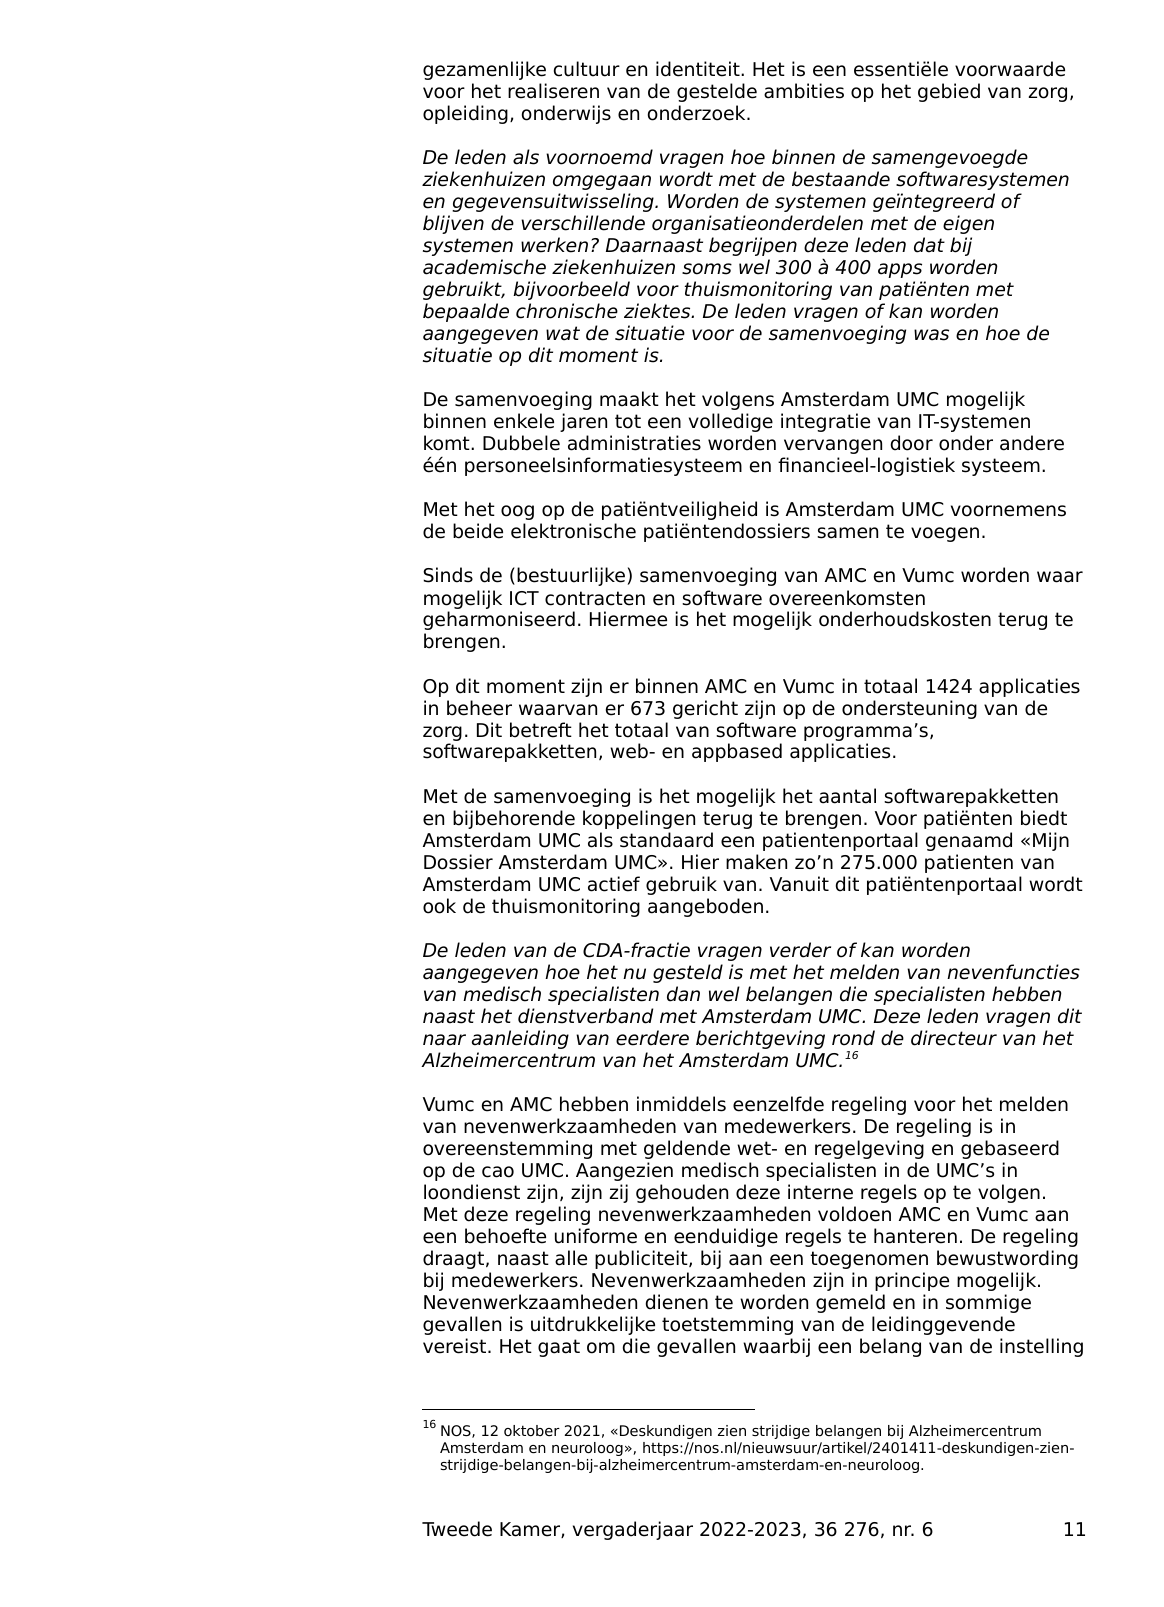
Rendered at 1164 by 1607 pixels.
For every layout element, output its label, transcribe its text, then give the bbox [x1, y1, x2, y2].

text Met de samenvoeging is het mogelijk het aantal softwarepakketten en bijbehorende koppelingen terug te brengen. Voor patiënten biedt Amsterdam UMC als standaard een patientenportaal genaamd «Mijn Dossier Amsterdam UMC». Hier maken zo’n 275.000 patienten van Amsterdam UMC actief gebruik van. Vanuit dit patiëntenportaal wordt ook de thuismonitoring aangeboden. [422, 786, 1087, 917]
text De leden van de CDA-fractie vragen verder of kan worden aangegeven hoe het nu gesteld is met het melden van nevenfuncties van medisch specialisten dan wel belangen die specialisten hebben naast het dienstverband met Amsterdam UMC. Deze leden vragen dit naar aanleiding van eerdere berichtgeving rond de directeur van het Alzheimercentrum van het Amsterdam UMC. [422, 940, 1087, 1072]
text Op dit moment zijn er binnen AMC en Vumc in totaal 1424 applicaties in beheer waarvan er 673 gericht zijn op de ondersteuning van de zorg. Dit betreft het totaal van software programma’s, softwarepakketten, web- en appbased applicaties. [422, 676, 1087, 763]
text De leden als voornoemd vragen hoe binnen de samengevoegde ziekenhuizen omgegaan wordt met de bestaande softwaresystemen en gegevensuitwisseling. Worden de systemen geïntegreerd of blijven de verschillende organisatieonderdelen met de eigen systemen werken? Daarnaast begrijpen deze leden dat bij academische ziekenhuizen soms wel 300 à 400 apps worden gebruikt, bijvoorbeeld voor thuismonitoring van patiënten met bepaalde chronische ziektes. De leden vragen of kan worden aangegeven wat de situatie voor de samenvoeging was en hoe de situatie op dit moment is. [422, 147, 1087, 367]
text Sinds de (bestuurlijke) samenvoeging van AMC en Vumc worden waar mogelijk ICT contracten en software overeenkomsten geharmoniseerd. Hiermee is het mogelijk onderhoudskosten terug te brengen. [422, 565, 1087, 653]
text gezamenlijke cultuur en identiteit. Het is een essentiële voorwaarde voor het realiseren van de gestelde ambities op het gebied van zorg, opleiding, onderwijs en onderzoek. [422, 59, 1087, 125]
text Vumc en AMC hebben inmiddels eenzelfde regeling voor het melden van nevenwerkzaamheden van medewerkers. De regeling is in overeenstemming met geldende wet- en regelgeving en gebaseerd op de cao UMC. Aangezien medisch specialisten in de UMC’s in loondienst zijn, zijn zij gehouden deze interne regels op te volgen. Met deze regeling nevenwerkzaamheden voldoen AMC en Vumc aan een behoefte uniforme en eenduidige regels te hanteren. De regeling draagt, naast alle publiciteit, bij aan een toegenomen bewustwording bij medewerkers. Nevenwerkzaamheden zijn in principe mogelijk. Nevenwerkzaamheden dienen te worden gemeld en in sommige gevallen is uitdrukkelijke toetstemming van de leidinggevende vereist. Het gaat om die gevallen waarbij een belang van de instelling [422, 1094, 1087, 1357]
text De samenvoeging maakt het volgens Amsterdam UMC mogelijk binnen enkele jaren tot een volledige integratie van IT-systemen komt. Dubbele administraties worden vervangen door onder andere één personeelsinformatiesysteem en financieel-logistiek systeem. [422, 389, 1087, 477]
text NOS, 12 oktober 2021, «Deskundigen zien strijdige belangen bij Alzheimercentrum Amsterdam en neuroloog», https://nos.nl/nieuwsuur/artikel/2401411-deskundigen-zien-strijdige-belangen-bij-alzheimercentrum-amsterdam-en-neuroloog. [422, 1418, 1087, 1474]
text Met het oog op de patiëntveiligheid is Amsterdam UMC voornemens de beide elektronische patiëntendossiers samen te voegen. [422, 499, 1087, 543]
